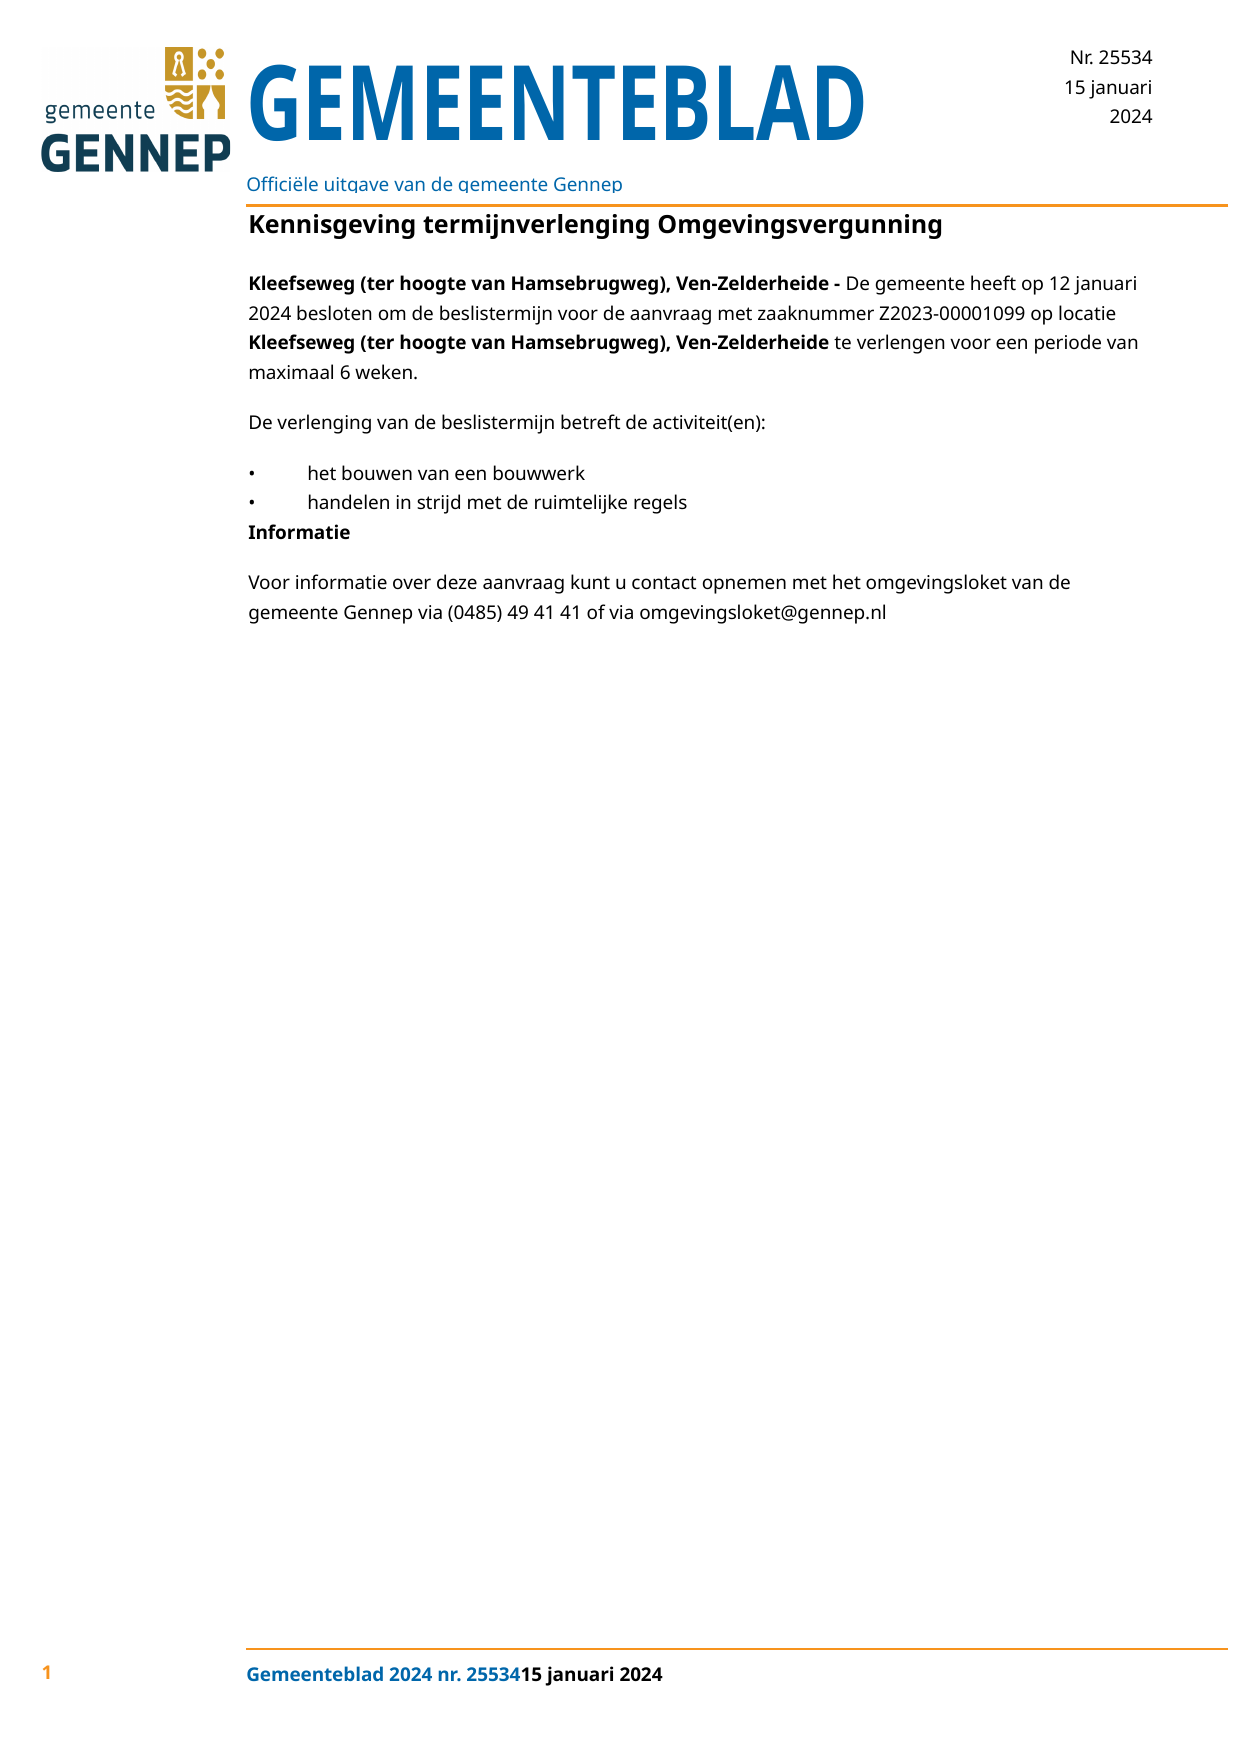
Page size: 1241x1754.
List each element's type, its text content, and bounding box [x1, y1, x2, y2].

list handelen in strijd met de ruimtelijke regels [248, 489, 1152, 515]
list het bouwen van een bouwwerk [248, 460, 1152, 486]
text Informatie [248, 519, 1152, 545]
picture [41, 47, 231, 172]
text Kleefseweg (ter hoogte van Hamsebrugweg), Ven-Zelderheide - De gemeente heeft op 12 januari 2024 besloten om de beslistermijn voor de aanvraag met zaaknummer Z2023-00001099 op locatie Kleefseweg (ter hoogte van Hamsebrugweg), Ven-Zelderheide te verlengen voor een periode van maximaal 6 weken. [248, 270, 1152, 385]
text Kennisgeving termijnverlenging Omgevingsvergunning [248, 207, 1152, 241]
text De verlenging van de beslistermijn betreft de activiteit(en): [248, 409, 1152, 435]
text Voor informatie over deze aanvraag kunt u contact opnemen met het omgevingsloket van de gemeente Gennep via (0485) 49 41 41 of via omgevingsloket@gennep.nl [248, 569, 1152, 625]
